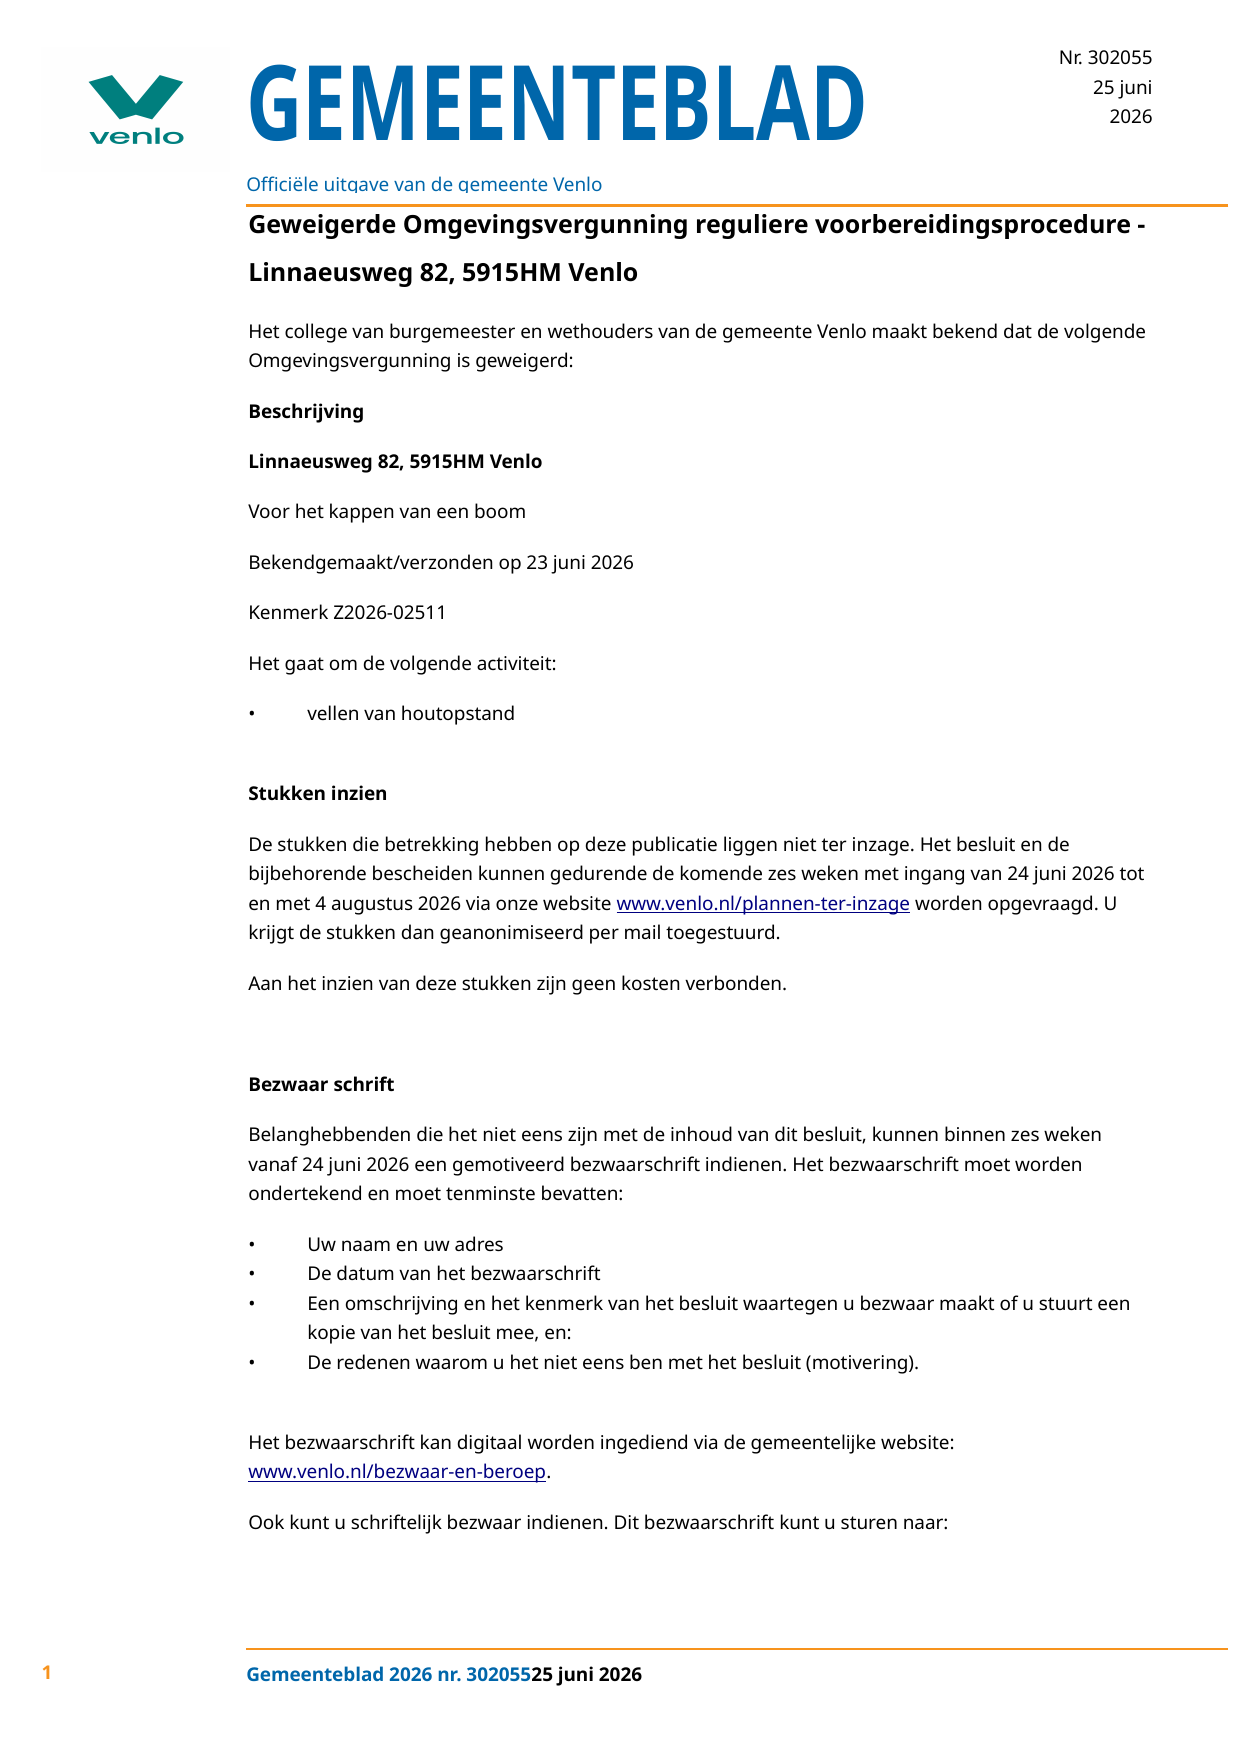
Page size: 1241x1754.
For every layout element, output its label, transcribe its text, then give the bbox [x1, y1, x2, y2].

list Uw naam en uw adres [248, 1231, 1152, 1257]
text Linnaeusweg 82, 5915HM Venlo [248, 448, 1152, 474]
text Geweigerde Omgevingsvergunning reguliere voorbereidingsprocedure - Linnaeusweg 82, 5915HM Venlo [248, 207, 1152, 288]
list vellen van houtopstand [248, 700, 1152, 726]
text Kenmerk Z2026-02511 [248, 599, 1152, 625]
text Bekendgemaakt/verzonden op 23 juni 2026 [248, 549, 1152, 575]
picture [41, 47, 231, 172]
list De datum van het bezwaarschrift [248, 1260, 1152, 1286]
list De redenen waarom u het niet eens ben met het besluit (motivering). [248, 1349, 1152, 1375]
text Voor het kappen van een boom [248, 499, 1152, 524]
text Het gaat om de volgende activiteit: [248, 650, 1152, 676]
text Belanghebbenden die het niet eens zijn met de inhoud van dit besluit, kunnen binnen zes weken vanaf 24 juni 2026 een gemotiveerd bezwaarschrift indienen. Het bezwaarschrift moet worden ondertekend en moet tenminste bevatten: [248, 1121, 1152, 1206]
text Bezwaar schrift [248, 1071, 1152, 1097]
text Ook kunt u schriftelijk bezwaar indienen. Dit bezwaarschrift kunt u sturen naar: [248, 1509, 1152, 1535]
list Een omschrijving en het kenmerk van het besluit waartegen u bezwaar maakt of u stuurt een kopie van het besluit mee, en: [248, 1290, 1152, 1345]
text Beschrijving [248, 398, 1152, 424]
text Het bezwaarschrift kan digitaal worden ingediend via de gemeentelijke website: www.venlo.nl/bezwaar-en-beroep. [248, 1429, 1152, 1484]
text De stukken die betrekking hebben op deze publicatie liggen niet ter inzage. Het besluit en de bijbehorende bescheiden kunnen gedurende de komende zes weken met ingang van 24 juni 2026 tot en met 4 augustus 2026 via onze website www.venlo.nl/plannen-ter-inzage worden opgevraagd. U krijgt de stukken dan geanonimiseerd per mail toegestuurd. [248, 831, 1152, 945]
text Stukken inzien [248, 780, 1152, 806]
text Aan het inzien van deze stukken zijn geen kosten verbonden. [248, 970, 1152, 996]
text Het college van burgemeester en wethouders van de gemeente Venlo maakt bekend dat de volgende Omgevingsvergunning is geweigerd: [248, 318, 1152, 373]
